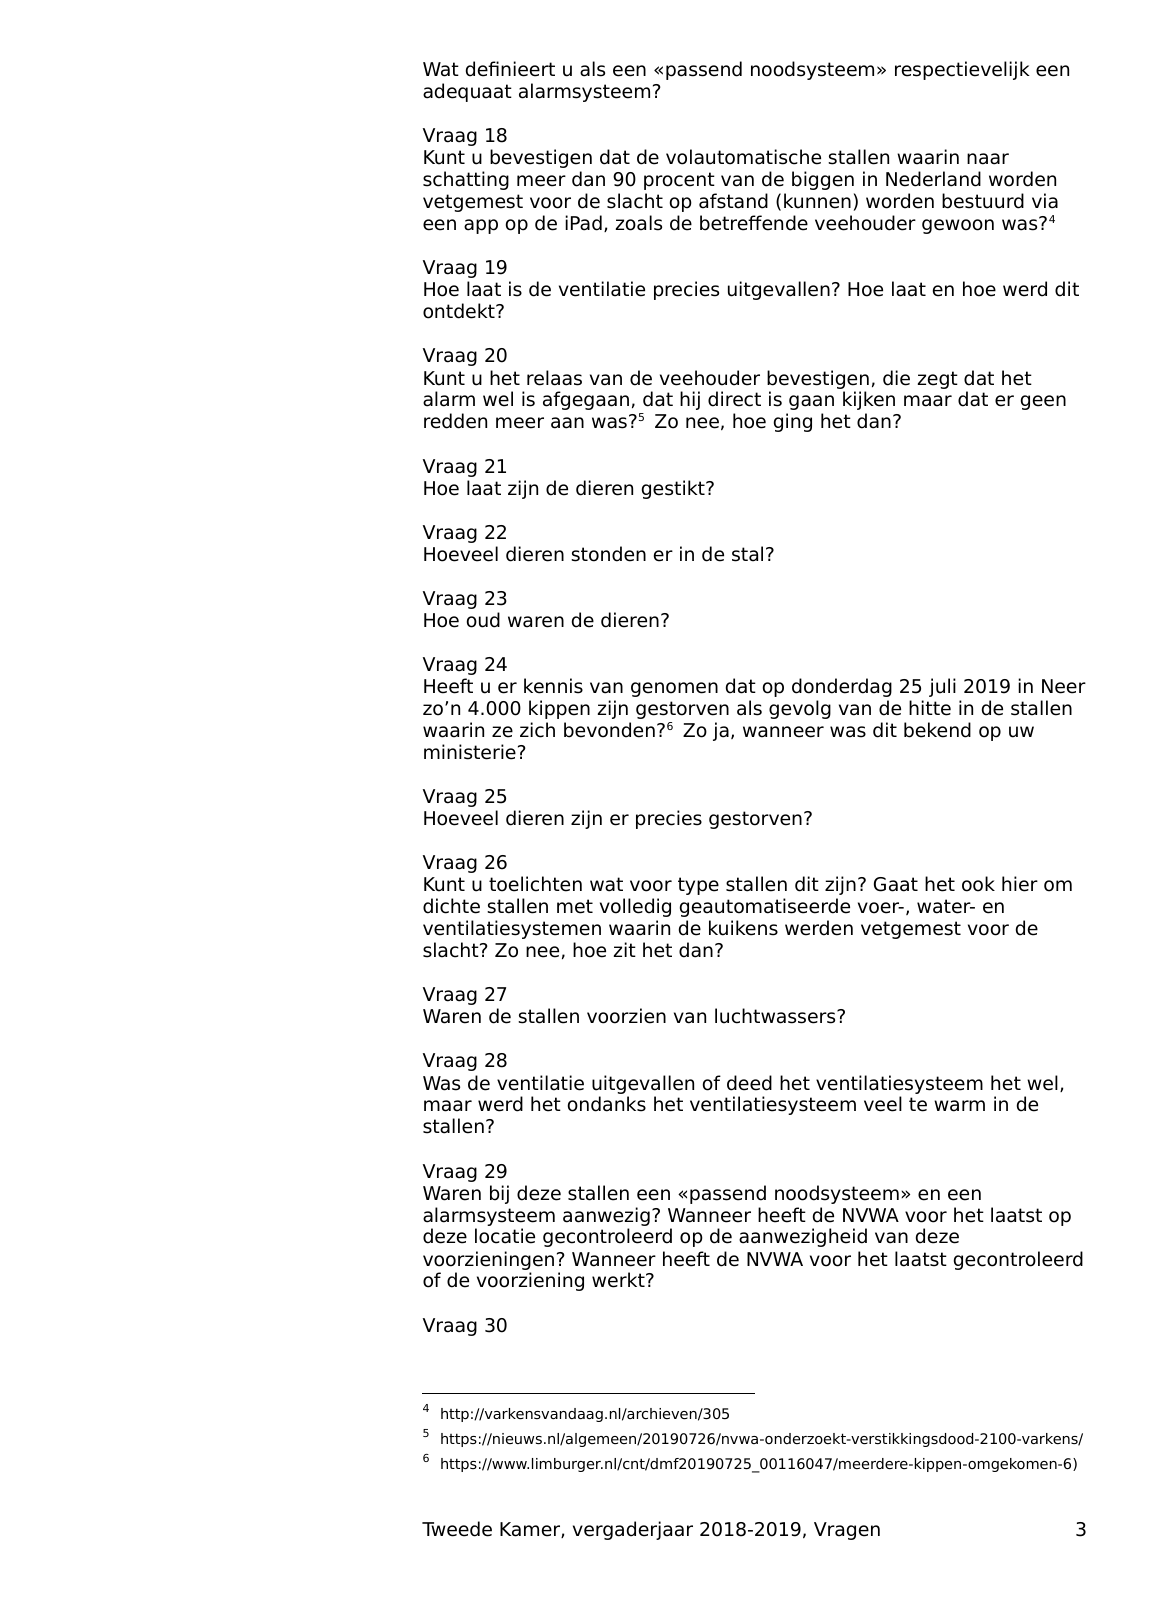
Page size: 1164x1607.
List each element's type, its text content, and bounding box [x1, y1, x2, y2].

text Wat definieert u als een «passend noodsysteem» respectievelijk een adequaat alarmsysteem? [422, 59, 1087, 103]
text Vraag 24 [422, 654, 1087, 676]
text Vraag 26 [422, 852, 1087, 874]
text Vraag 28 [422, 1050, 1087, 1072]
text Vraag 21 [422, 456, 1087, 477]
text Vraag 18 [422, 125, 1087, 147]
text Was de ventilatie uitgevallen of deed het ventilatiesysteem het wel, maar werd het ondanks het ventilatiesysteem veel te warm in de stallen? [422, 1072, 1087, 1138]
text Vraag 22 [422, 522, 1087, 544]
text Waren bij deze stallen een «passend noodsysteem» en een alarmsysteem aanwezig? Wanneer heeft de NVWA voor het laatst op deze locatie gecontroleerd op de aanwezigheid van deze voorzieningen? Wanneer heeft de NVWA voor het laatst gecontroleerd of de voorziening werkt? [422, 1182, 1087, 1292]
text Hoeveel dieren stonden er in de stal? [422, 544, 1087, 566]
text Kunt u het relaas van de veehouder bevestigen, die zegt dat het alarm wel is afgegaan, dat hij direct is gaan kijken maar dat er geen redden meer aan was? Zo nee, hoe ging het dan? [422, 367, 1087, 433]
text http://varkensvandaag.nl/archieven/305 [422, 1402, 1087, 1424]
text Vraag 19 [422, 257, 1087, 279]
text Kunt u toelichten wat voor type stallen dit zijn? Gaat het ook hier om dichte stallen met volledig geautomatiseerde voer-, water- en ventilatiesystemen waarin de kuikens werden vetgemest voor de slacht? Zo nee, hoe zit het dan? [422, 874, 1087, 962]
text Kunt u bevestigen dat de volautomatische stallen waarin naar schatting meer dan 90 procent van de biggen in Nederland worden vetgemest voor de slacht op afstand (kunnen) worden bestuurd via een app op de iPad, zoals de betreffende veehouder gewoon was? [422, 147, 1087, 235]
text Hoeveel dieren zijn er precies gestorven? [422, 808, 1087, 830]
text Vraag 30 [422, 1314, 1087, 1337]
text Vraag 29 [422, 1161, 1087, 1182]
text Vraag 25 [422, 786, 1087, 808]
text Waren de stallen voorzien van luchtwassers? [422, 1006, 1087, 1028]
text https://nieuws.nl/algemeen/20190726/nvwa-onderzoekt-verstikkingsdood-2100-varkens/ [422, 1427, 1087, 1449]
text Heeft u er kennis van genomen dat op donderdag 25 juli 2019 in Neer zo’n 4.000 kippen zijn gestorven als gevolg van de hitte in de stallen waarin ze zich bevonden? Zo ja, wanneer was dit bekend op uw ministerie? [422, 676, 1087, 764]
text Hoe laat is de ventilatie precies uitgevallen? Hoe laat en hoe werd dit ontdekt? [422, 279, 1087, 323]
text Vraag 20 [422, 345, 1087, 367]
text https://www.limburger.nl/cnt/dmf20190725_00116047/meerdere-kippen-omgekomen-6) [422, 1452, 1087, 1474]
text Vraag 27 [422, 984, 1087, 1006]
text Hoe laat zijn de dieren gestikt? [422, 477, 1087, 499]
text Hoe oud waren de dieren? [422, 610, 1087, 632]
text Vraag 23 [422, 588, 1087, 610]
